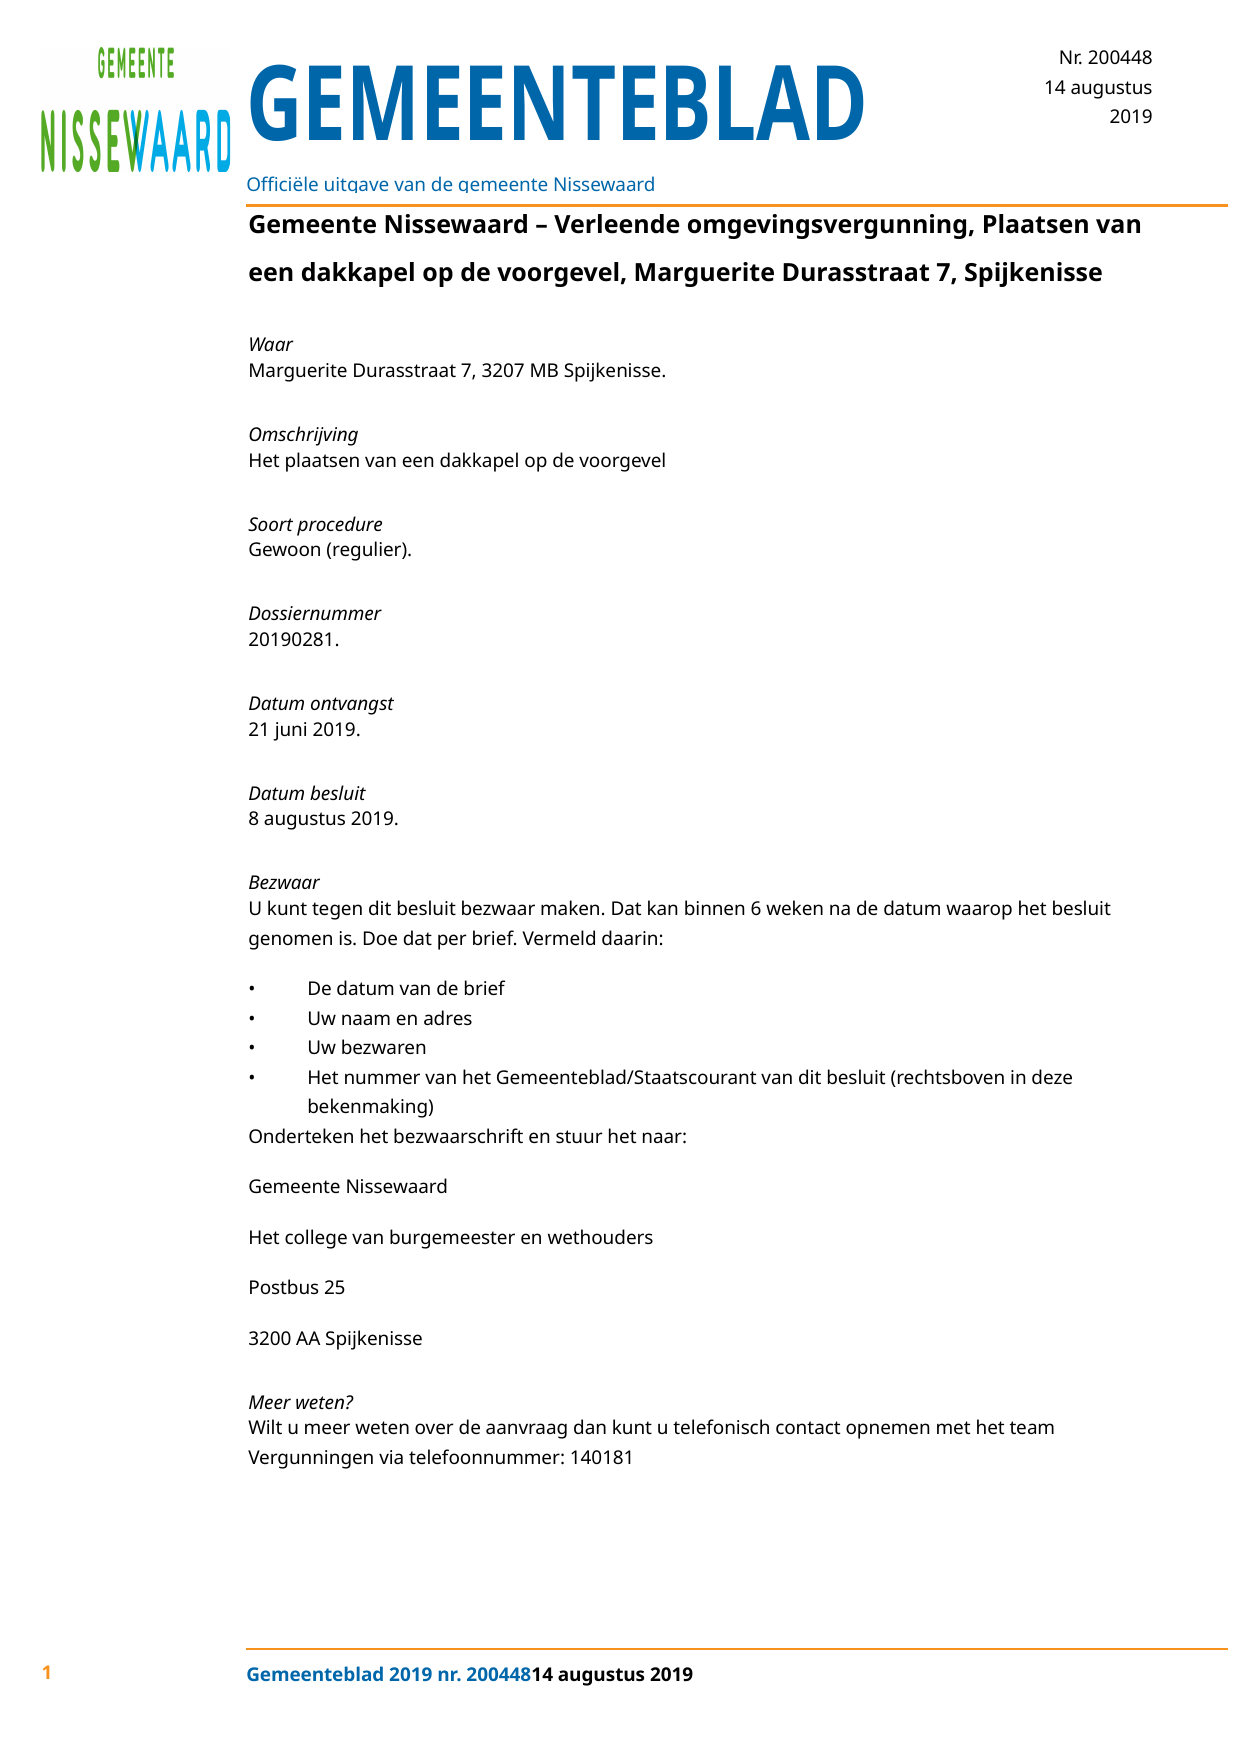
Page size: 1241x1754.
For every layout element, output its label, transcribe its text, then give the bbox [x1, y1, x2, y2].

picture [200, 151, 206, 172]
picture [201, 122, 206, 138]
text 3200 AA Spijkenisse [248, 1325, 1152, 1351]
text Gemeente Nissewaard [248, 1174, 1152, 1199]
list Uw bezwaren [248, 1034, 1152, 1060]
list Het nummer van het Gemeenteblad/Staatscourant van dit besluit (rechtsboven in deze bekenmaking) [248, 1064, 1152, 1119]
list Uw naam en adres [248, 1005, 1152, 1031]
text Postbus 25 [248, 1274, 1152, 1300]
text Wilt u meer weten over de aanvraag dan kunt u telefonisch contact opnemen met het team Vergunningen via telefoonnummer: 140181 [248, 1414, 1152, 1470]
picture [176, 157, 187, 172]
text 20190281. [248, 626, 1152, 652]
text U kunt tegen dit besluit bezwaar maken. Dat kan binnen 6 weken na de datum waarop het besluit genomen is. Doe dat per brief. Vermeld daarin: [248, 895, 1152, 951]
text Dossiernummer [248, 601, 1152, 626]
text Omschrijving [248, 421, 1152, 447]
text Gewoon (regulier). [248, 537, 1152, 562]
text Meer weten? [248, 1389, 1152, 1414]
text Datum ontvangst [248, 690, 1152, 716]
text Onderteken het bezwaarschrift en stuur het naar: [248, 1123, 1152, 1149]
text Gemeente Nissewaard – Verleende omgevingsvergunning, Plaatsen van een dakkapel op de voorgevel, Marguerite Durasstraat 7, Spijkenisse [248, 207, 1152, 288]
text 21 juni 2019. [248, 716, 1152, 742]
text Het college van burgemeester en wethouders [248, 1224, 1152, 1250]
picture [154, 157, 165, 172]
list De datum van de brief [248, 975, 1152, 1001]
picture [41, 47, 231, 172]
text 8 augustus 2019. [248, 806, 1152, 831]
text Marguerite Durasstraat 7, 3207 MB Spijkenisse. [248, 357, 1152, 383]
text Waar [248, 331, 1152, 357]
text Het plaatsen van een dakkapel op de voorgevel [248, 447, 1152, 473]
text Datum besluit [248, 780, 1152, 806]
text Bezwaar [248, 869, 1152, 895]
text Soort procedure [248, 511, 1152, 537]
picture [222, 122, 227, 160]
